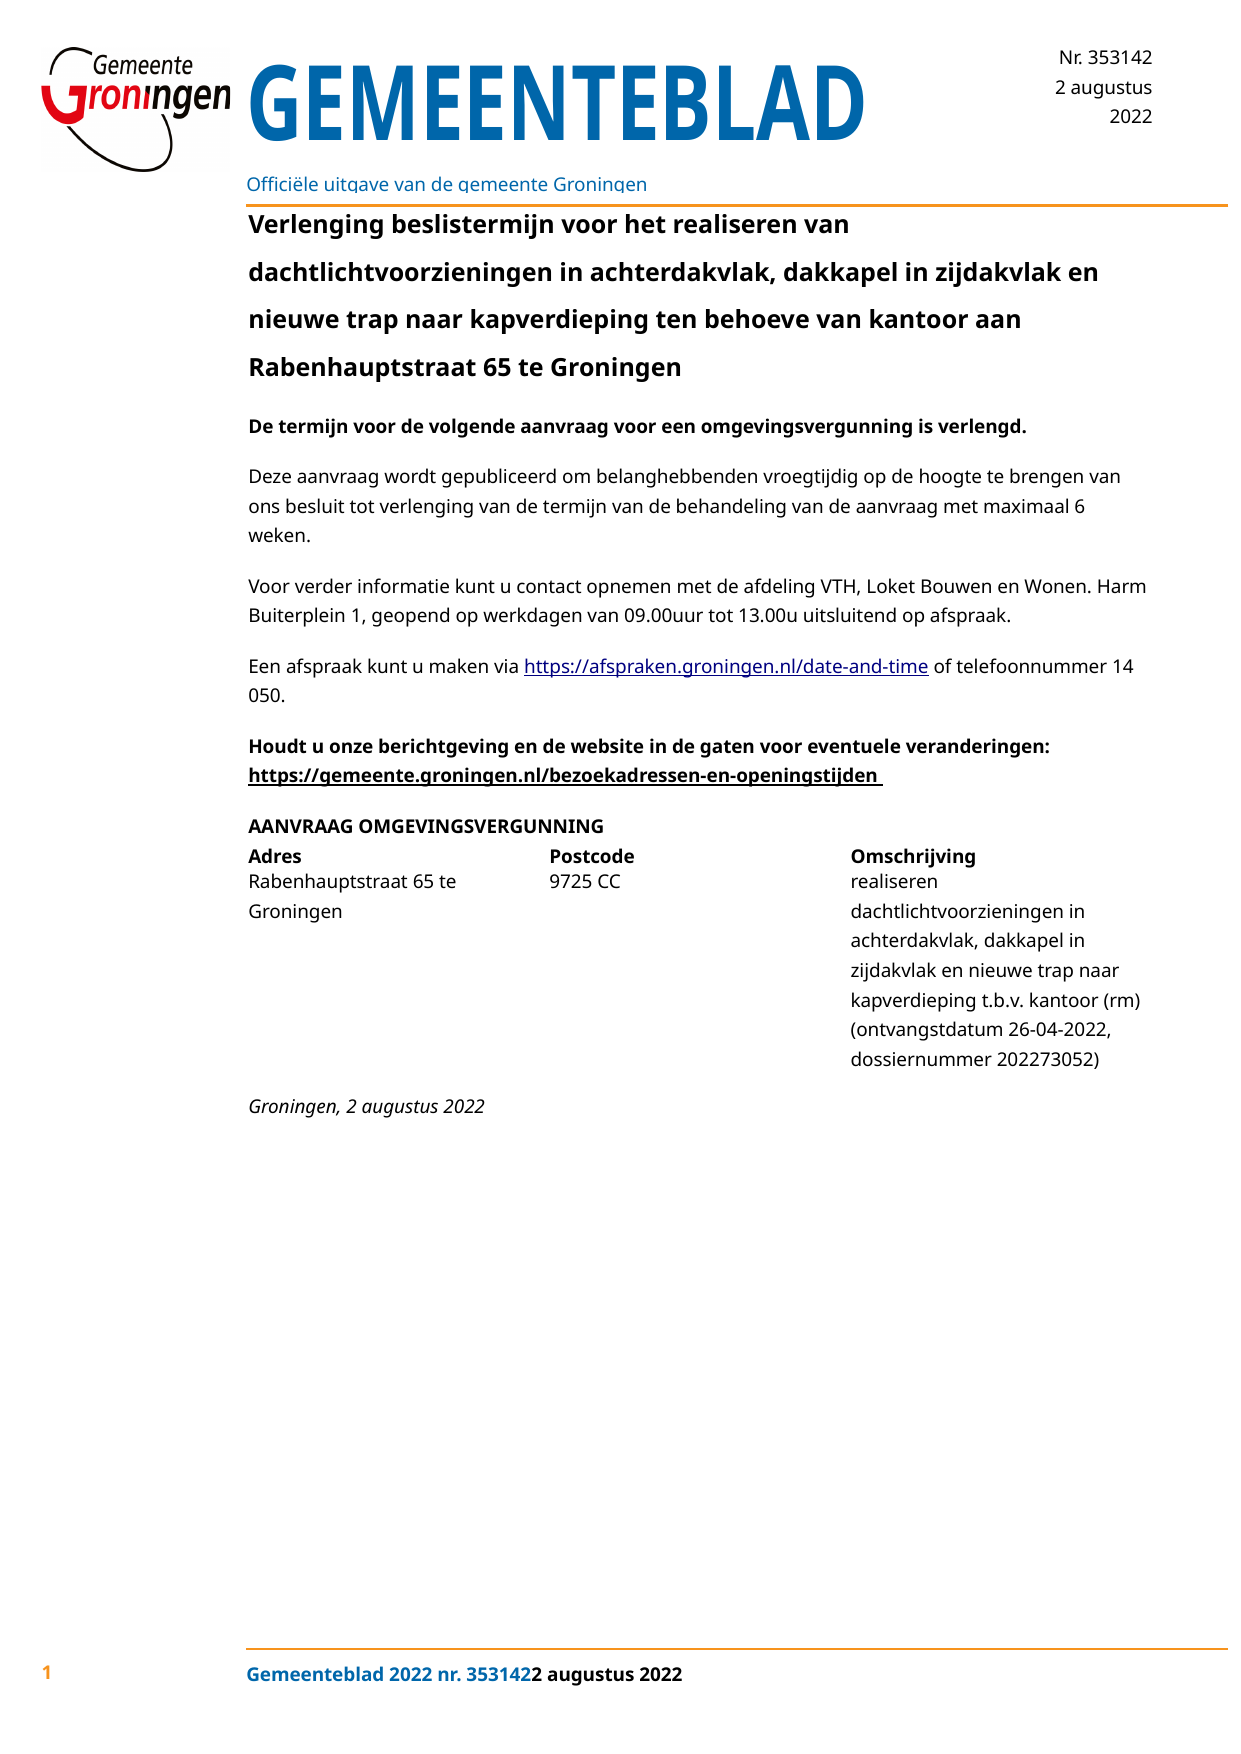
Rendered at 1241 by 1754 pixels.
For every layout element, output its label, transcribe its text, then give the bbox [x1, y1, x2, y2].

table_cell Rabenhauptstraat 65 te Groningen [248, 869, 549, 1072]
table_cell realiseren dachtlichtvoorzieningen in achterdakvlak, dakkapel in zijdakvlak en nieuwe trap naar kapverdieping t.b.v. kantoor (rm) (ontvangstdatum 26-04-2022, dossiernummer 202273052) [850, 869, 1152, 1072]
text Verlenging beslistermijn voor het realiseren van dachtlichtvoorzieningen in achterdakvlak, dakkapel in zijdakvlak en nieuwe trap naar kapverdieping ten behoeve van kantoor aan Rabenhauptstraat 65 te Groningen [248, 207, 1152, 384]
text Houdt u onze berichtgeving en de website in de gaten voor eventuele veranderingen: https://gemeente.groningen.nl/bezoekadressen-en-openingstijden [248, 733, 1152, 788]
table_header Adres [248, 843, 549, 868]
text Een afspraak kunt u maken via https://afspraken.groningen.nl/date-and-time of telefoonnummer 14 050. [248, 653, 1152, 708]
table_header Postcode [549, 843, 850, 868]
text Groningen, 2 augustus 2022 [248, 1093, 1152, 1119]
text AANVRAAG OMGEVINGSVERGUNNING [248, 813, 1152, 839]
picture [41, 47, 231, 172]
text Deze aanvraag wordt gepubliceerd om belanghebbenden vroegtijdig op de hoogte te brengen van ons besluit tot verlenging van de termijn van de behandeling van de aanvraag met maximaal 6 weken. [248, 463, 1152, 548]
text De termijn voor de volgende aanvraag voor een omgevingsvergunning is verlengd. [248, 413, 1152, 439]
text Voor verder informatie kunt u contact opnemen met de afdeling VTH, Loket Bouwen en Wonen. Harm Buiterplein 1, geopend op werkdagen van 09.00uur tot 13.00u uitsluitend op afspraak. [248, 573, 1152, 628]
table_header Omschrijving [850, 843, 1152, 868]
table_cell 9725 CC [549, 869, 850, 1072]
